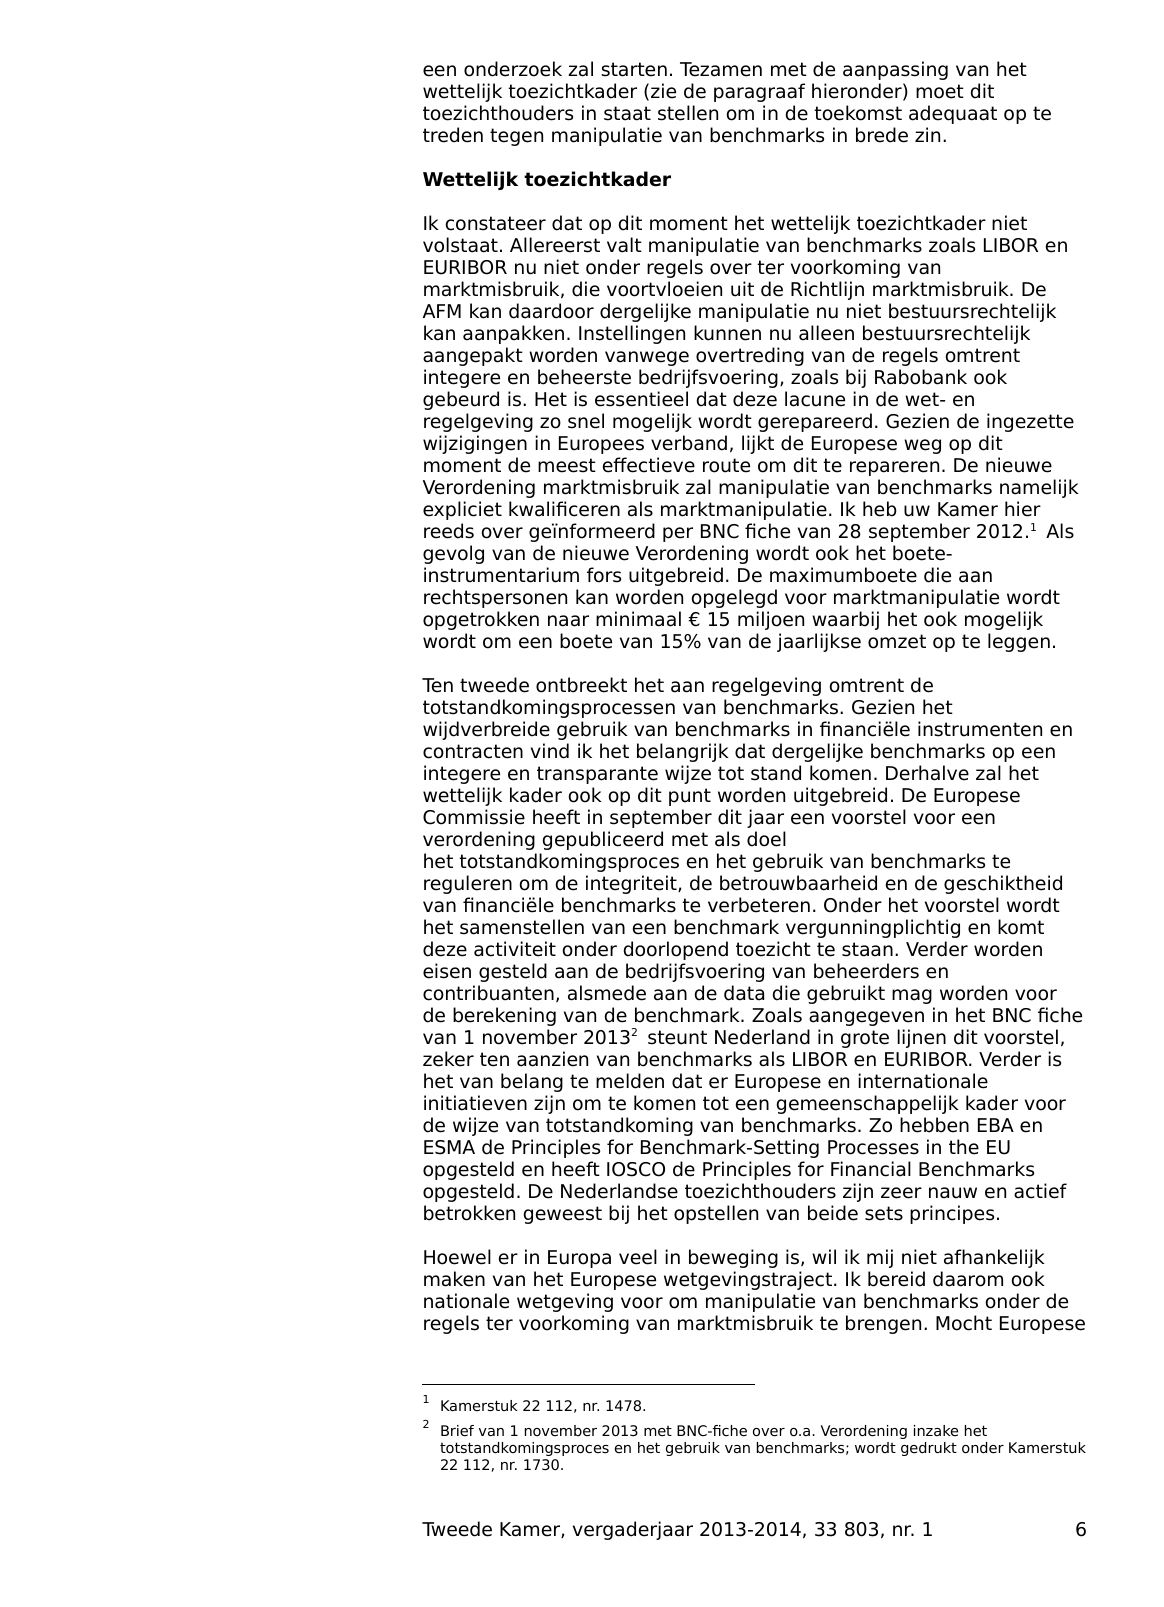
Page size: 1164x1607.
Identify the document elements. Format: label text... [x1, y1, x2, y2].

text een onderzoek zal starten. Tezamen met de aanpassing van het wettelijk toezichtkader (zie de paragraaf hieronder) moet dit toezichthouders in staat stellen om in de toekomst adequaat op te treden tegen manipulatie van benchmarks in brede zin. [422, 59, 1087, 147]
text Kamerstuk 22 112, nr. 1478. [422, 1393, 1087, 1416]
text het totstandkomingsproces en het gebruik van benchmarks te reguleren om de integriteit, de betrouwbaarheid en de geschiktheid van financiële benchmarks te verbeteren. Onder het voorstel wordt het samenstellen van een benchmark vergunningplichtig en komt deze activiteit onder doorlopend toezicht te staan. Verder worden eisen gesteld aan de bedrijfsvoering van beheerders en contribuanten, alsmede aan de data die gebruikt mag worden voor de berekening van de benchmark. Zoals aangegeven in het BNC fiche van 1 november 2013 steunt Nederland in grote lijnen dit voorstel, zeker ten aanzien van benchmarks als LIBOR en EURIBOR. Verder is het van belang te melden dat er Europese en internationale initiatieven zijn om te komen tot een gemeenschappelijk kader voor de wijze van totstandkoming van benchmarks. Zo hebben EBA en ESMA de Principles for Benchmark-Setting Processes in the EU opgesteld en heeft IOSCO de Principles for Financial Benchmarks opgesteld. De Nederlandse toezichthouders zijn zeer nauw en actief betrokken geweest bij het opstellen van beide sets principes. [422, 851, 1087, 1224]
subtitle Wettelijk toezichtkader [422, 169, 1087, 191]
text Brief van 1 november 2013 met BNC-fiche over o.a. Verordening inzake het totstandkomingsproces en het gebruik van benchmarks; wordt gedrukt onder Kamerstuk 22 112, nr. 1730. [422, 1418, 1087, 1474]
text Ten tweede ontbreekt het aan regelgeving omtrent de totstandkomingsprocessen van benchmarks. Gezien het wijdverbreide gebruik van benchmarks in financiële instrumenten en contracten vind ik het belangrijk dat dergelijke benchmarks op een integere en transparante wijze tot stand komen. Derhalve zal het wettelijk kader ook op dit punt worden uitgebreid. De Europese Commissie heeft in september dit jaar een voorstel voor een verordening gepubliceerd met als doel [422, 675, 1087, 851]
text Hoewel er in Europa veel in beweging is, wil ik mij niet afhankelijk maken van het Europese wetgevingstraject. Ik bereid daarom ook nationale wetgeving voor om manipulatie van benchmarks onder de regels ter voorkoming van marktmisbruik te brengen. Mocht Europese [422, 1247, 1087, 1335]
text Ik constateer dat op dit moment het wettelijk toezichtkader niet volstaat. Allereerst valt manipulatie van benchmarks zoals LIBOR en EURIBOR nu niet onder regels over ter voorkoming van marktmisbruik, die voortvloeien uit de Richtlijn marktmisbruik. De AFM kan daardoor dergelijke manipulatie nu niet bestuursrechtelijk kan aanpakken. Instellingen kunnen nu alleen bestuursrechtelijk aangepakt worden vanwege overtreding van de regels omtrent integere en beheerste bedrijfsvoering, zoals bij Rabobank ook gebeurd is. Het is essentieel dat deze lacune in de wet- en regelgeving zo snel mogelijk wordt gerepareerd. Gezien de ingezette wijzigingen in Europees verband, lijkt de Europese weg op dit moment de meest effectieve route om dit te repareren. De nieuwe Verordening marktmisbruik zal manipulatie van benchmarks namelijk expliciet kwalificeren als marktmanipulatie. Ik heb uw Kamer hier reeds over geïnformeerd per BNC fiche van 28 september 2012. Als gevolg van de nieuwe Verordening wordt ook het boete-instrumentarium fors uitgebreid. De maximumboete die aan rechtspersonen kan worden opgelegd voor marktmanipulatie wordt opgetrokken naar minimaal € 15 miljoen waarbij het ook mogelijk wordt om een boete van 15% van de jaarlijkse omzet op te leggen. [422, 213, 1087, 653]
